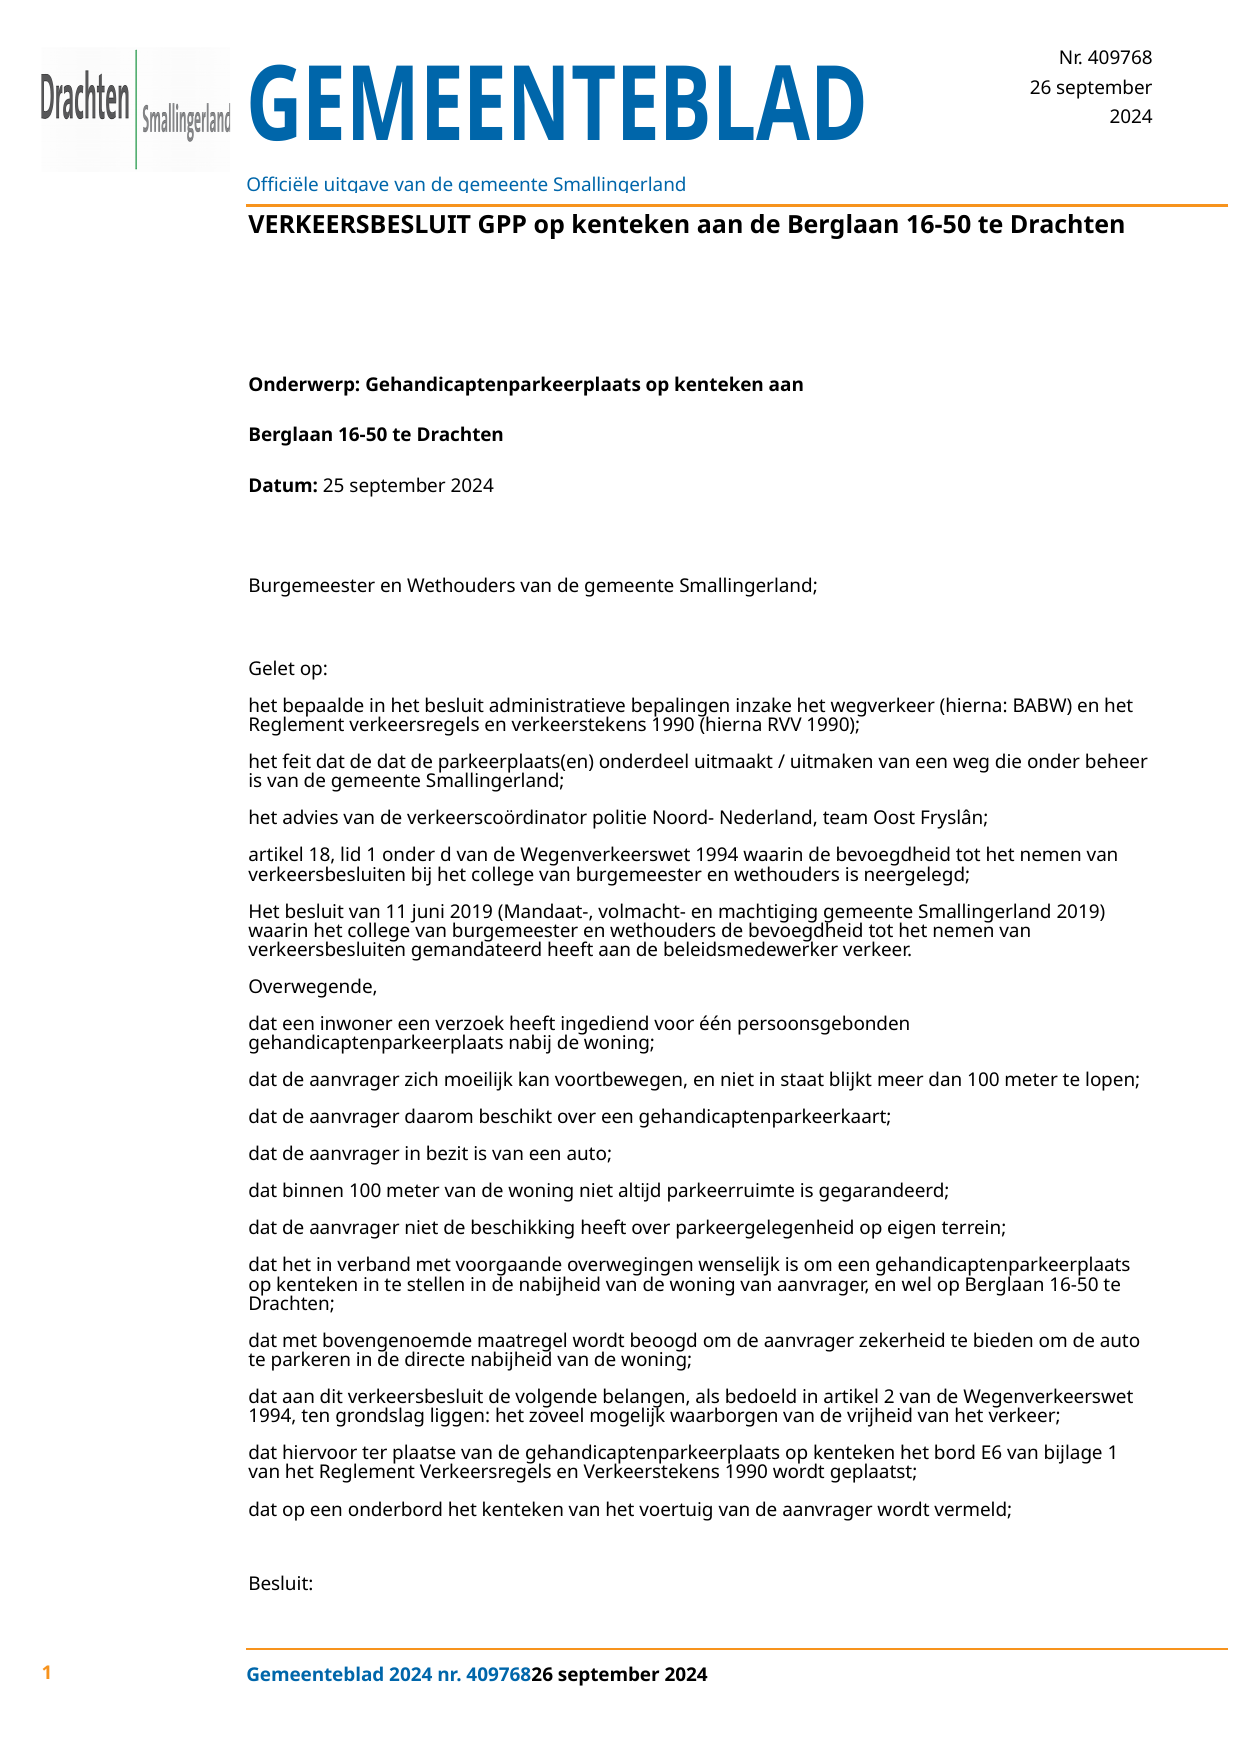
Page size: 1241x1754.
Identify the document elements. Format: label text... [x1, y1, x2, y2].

text dat op een onderbord het kenteken van het voertuig van de aanvrager wordt vermeld; [248, 1501, 1152, 1520]
picture [41, 47, 231, 172]
text dat het in verband met voorgaande overwegingen wenselijk is om een gehandicaptenparkeerplaats op kenteken in te stellen in de nabijheid van de woning van aanvrager, en wel op Berglaan 16-50 te Drachten; [248, 1256, 1152, 1314]
text Burgemeester en Wethouders van de gemeente Smallingerland; [248, 573, 1152, 598]
text dat de aanvrager zich moeilijk kan voortbewegen, en niet in staat blijkt meer dan 100 meter te lopen; [248, 1071, 1152, 1091]
text dat hiervoor ter plaatse van de gehandicaptenparkeerplaats op kenteken het bord E6 van bijlage 1 van het Reglement Verkeersregels en Verkeerstekens 1990 wordt geplaatst; [248, 1444, 1152, 1483]
text Onderwerp: Gehandicaptenparkeerplaats op kenteken aan [248, 371, 1152, 397]
text dat binnen 100 meter van de woning niet altijd parkeerruimte is gegarandeerd; [248, 1182, 1152, 1202]
text Gelet op: [248, 660, 1152, 679]
text het advies van de verkeerscoördinator politie Noord- Nederland, team Oost Fryslân; [248, 809, 1152, 829]
text dat de aanvrager daarom beschikt over een gehandicaptenparkeerkaart; [248, 1108, 1152, 1128]
text dat een inwoner een verzoek heeft ingediend voor één persoonsgebonden gehandicaptenparkeerplaats nabij de woning; [248, 1015, 1152, 1054]
text Berglaan 16-50 te Drachten [248, 421, 1152, 447]
text het feit dat de dat de parkeerplaats(en) onderdeel uitmaakt / uitmaken van een weg die onder beheer is van de gemeente Smallingerland; [248, 753, 1152, 792]
text dat met bovengenoemde maatregel wordt beoogd om de aanvrager zekerheid te bieden om de auto te parkeren in de directe nabijheid van de woning; [248, 1332, 1152, 1370]
text Datum: 25 september 2024 [248, 472, 1152, 498]
text Besluit: [248, 1574, 1152, 1594]
text het bepaalde in het besluit administratieve bepalingen inzake het wegverkeer (hierna: BABW) en het Reglement verkeersregels en verkeerstekens 1990 (hierna RVV 1990); [248, 697, 1152, 735]
text dat aan dit verkeersbesluit de volgende belangen, als bedoeld in artikel 2 van de Wegenverkeerswet 1994, ten grondslag liggen: het zoveel mogelijk waarborgen van de vrijheid van het verkeer; [248, 1388, 1152, 1427]
text dat de aanvrager niet de beschikking heeft over parkeergelegenheid op eigen terrein; [248, 1219, 1152, 1238]
text VERKEERSBESLUIT GPP op kenteken aan de Berglaan 16-50 te Drachten [248, 207, 1152, 241]
text Het besluit van 11 juni 2019 (Mandaat-, volmacht- en machtiging gemeente Smallingerland 2019) waarin het college van burgemeester en wethouders de bevoegdheid tot het nemen van verkeersbesluiten gemandateerd heeft aan de beleidsmedewerker verkeer. [248, 903, 1152, 960]
text dat de aanvrager in bezit is van een auto; [248, 1145, 1152, 1164]
text artikel 18, lid 1 onder d van de Wegenverkeerswet 1994 waarin de bevoegdheid tot het nemen van verkeersbesluiten bij het college van burgemeester en wethouders is neergelegd; [248, 846, 1152, 885]
text Overwegende, [248, 978, 1152, 997]
